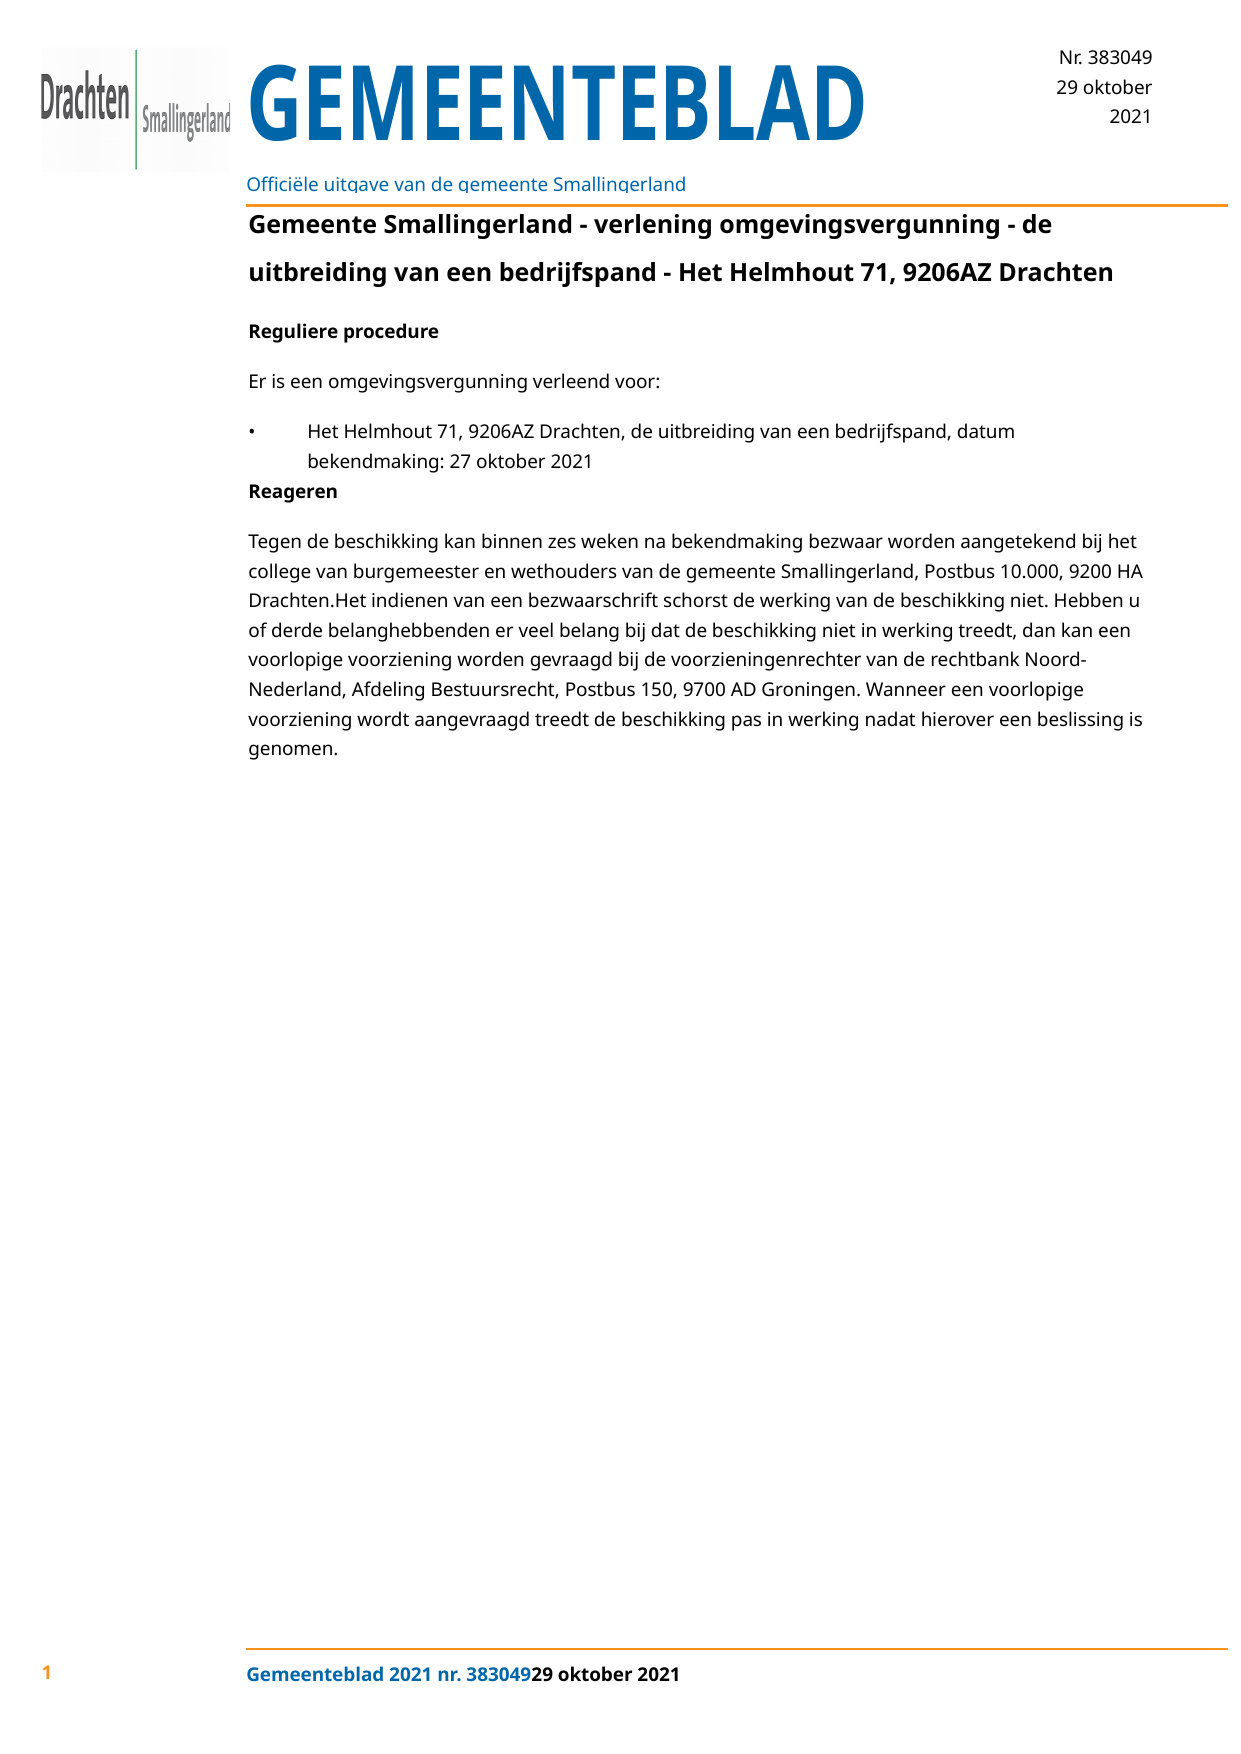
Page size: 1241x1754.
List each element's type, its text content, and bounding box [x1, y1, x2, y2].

text Reageren [248, 478, 1152, 504]
text Reguliere procedure [248, 318, 1152, 344]
text Er is een omgevingsvergunning verleend voor: [248, 368, 1152, 394]
list Het Helmhout 71, 9206AZ Drachten, de uitbreiding van een bedrijfspand, datum bekendmaking: 27 oktober 2021 [248, 419, 1152, 474]
text Tegen de beschikking kan binnen zes weken na bekendmaking bezwaar worden aangetekend bij het college van burgemeester en wethouders van de gemeente Smallingerland, Postbus 10.000, 9200 HA Drachten.Het indienen van een bezwaarschrift schorst de werking van de beschikking niet. Hebben u of derde belanghebbenden er veel belang bij dat de beschikking niet in werking treedt, dan kan een voorlopige voorziening worden gevraagd bij de voorzieningenrechter van de rechtbank Noord-Nederland, Afdeling Bestuursrecht, Postbus 150, 9700 AD Groningen. Wanneer een voorlopige voorziening wordt aangevraagd treedt de beschikking pas in werking nadat hierover een beslissing is genomen. [248, 528, 1152, 761]
text Gemeente Smallingerland - verlening omgevingsvergunning - de uitbreiding van een bedrijfspand - Het Helmhout 71, 9206AZ Drachten [248, 207, 1152, 288]
picture [41, 47, 231, 172]
